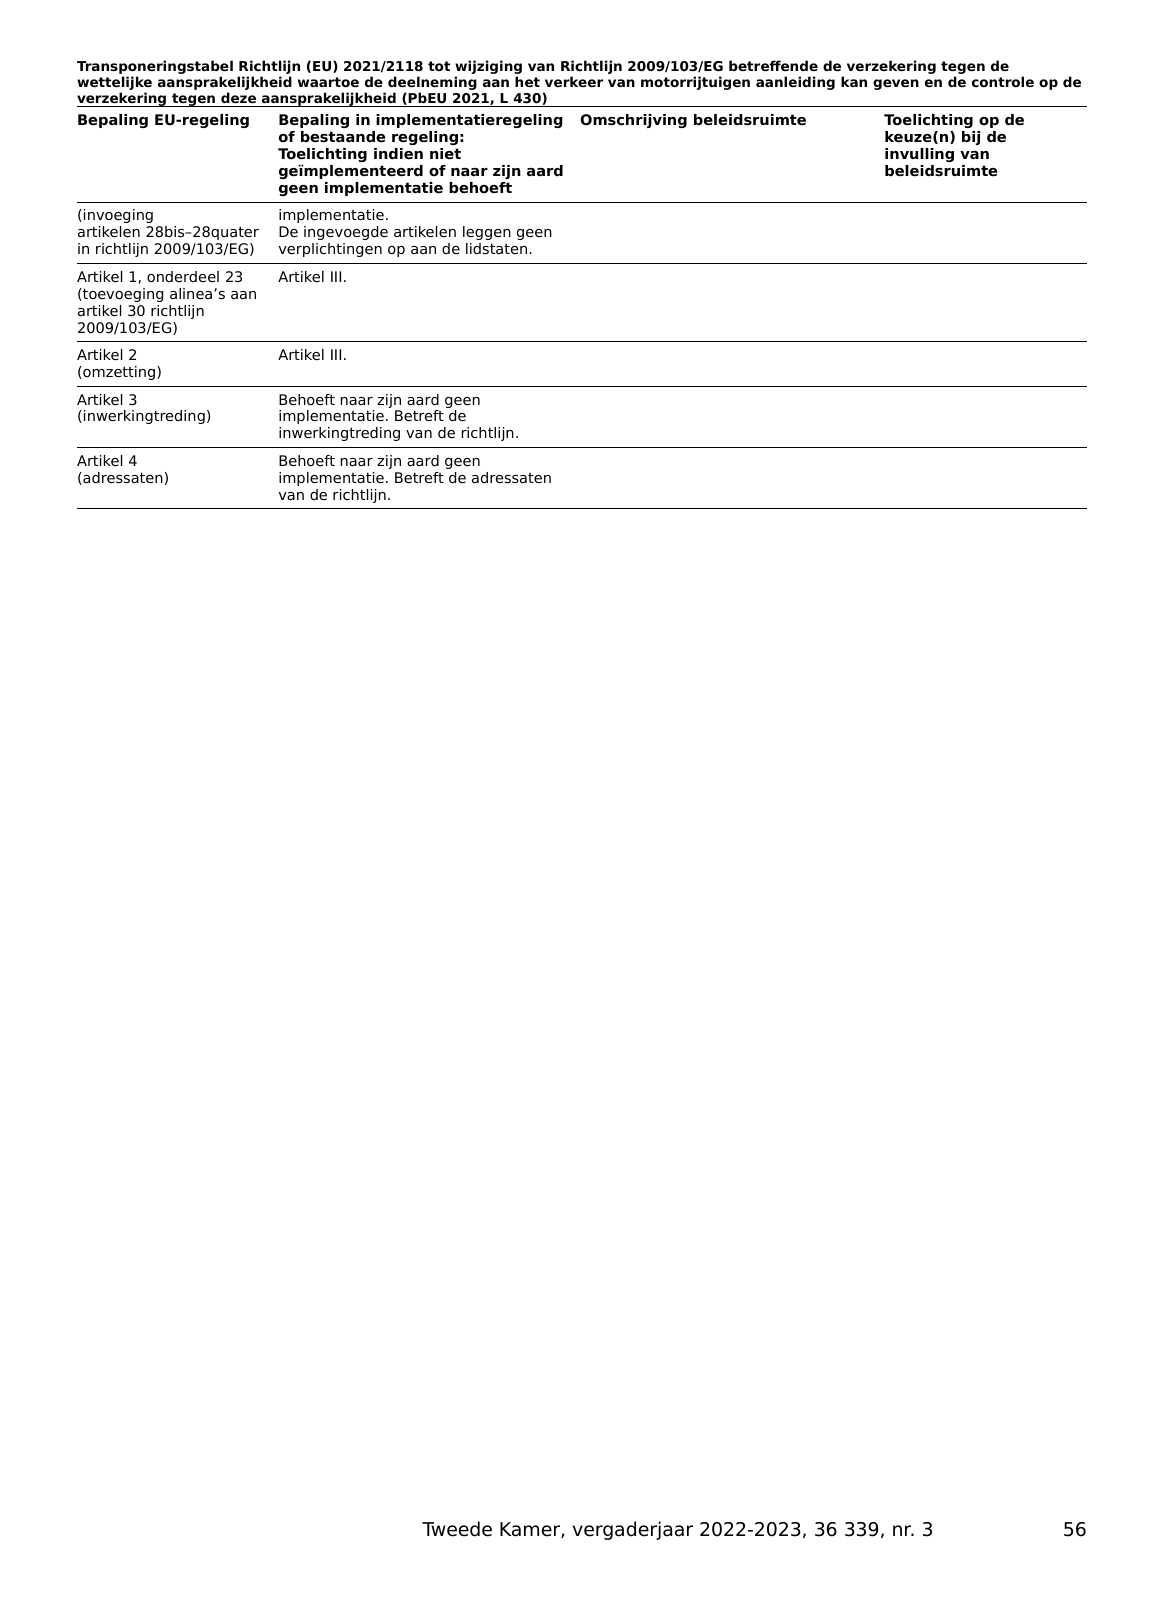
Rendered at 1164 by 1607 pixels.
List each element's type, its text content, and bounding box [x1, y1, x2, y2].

table_cell [574, 387, 878, 447]
table_cell Omschrijving beleidsruimte [574, 107, 878, 202]
table_cell Artikel III. [272, 342, 574, 386]
table_cell Bepaling EU-regeling [77, 107, 272, 202]
table_cell [878, 264, 1087, 341]
table_cell [574, 203, 878, 263]
table_header Transponeringstabel Richtlijn (EU) 2021/2118 tot wijziging van Richtlijn 2009/103/EG betreffende de verzekering tegen de wettelijke aansprakelijkheid waartoe de deelneming aan het verkeer van motorrijtuigen aanleiding kan geven en de controle op de verzekering tegen deze aansprakelijkheid (PbEU 2021, L 430) [77, 59, 1087, 106]
table_cell [574, 448, 878, 508]
table_cell Bepaling in implementatieregeling of bestaande regeling: Toelichting indien niet geïmplementeerd of naar zijn aard geen implementatie behoeft [272, 107, 574, 202]
table_cell [878, 342, 1087, 386]
table_cell Artikel 3 (inwerkingtreding) [77, 387, 272, 447]
table_cell (invoeging artikelen 28bis–28quater in richtlijn 2009/103/EG) [77, 203, 272, 263]
table_cell [878, 203, 1087, 263]
table_cell Artikel 2 (omzetting) [77, 342, 272, 386]
table_cell Behoeft naar zijn aard geen implementatie. Betreft de inwerkingtreding van de richtlijn. [272, 387, 574, 447]
table_cell Artikel 1, onderdeel 23 (toevoeging alinea’s aan artikel 30 richtlijn 2009/103/EG) [77, 264, 272, 341]
table_cell [878, 448, 1087, 508]
table_cell Toelichting op de keuze(n) bij de invulling van beleidsruimte [878, 107, 1087, 202]
table_cell [878, 387, 1087, 447]
table_cell Behoeft naar zijn aard geen implementatie. Betreft de adressaten van de richtlijn. [272, 448, 574, 508]
table_cell Artikel 4 (adressaten) [77, 448, 272, 508]
table_cell implementatie. De ingevoegde artikelen leggen geen verplichtingen op aan de lidstaten. [272, 203, 574, 263]
table_cell Artikel III. [272, 264, 574, 341]
table_cell [574, 342, 878, 386]
table_cell [574, 264, 878, 341]
